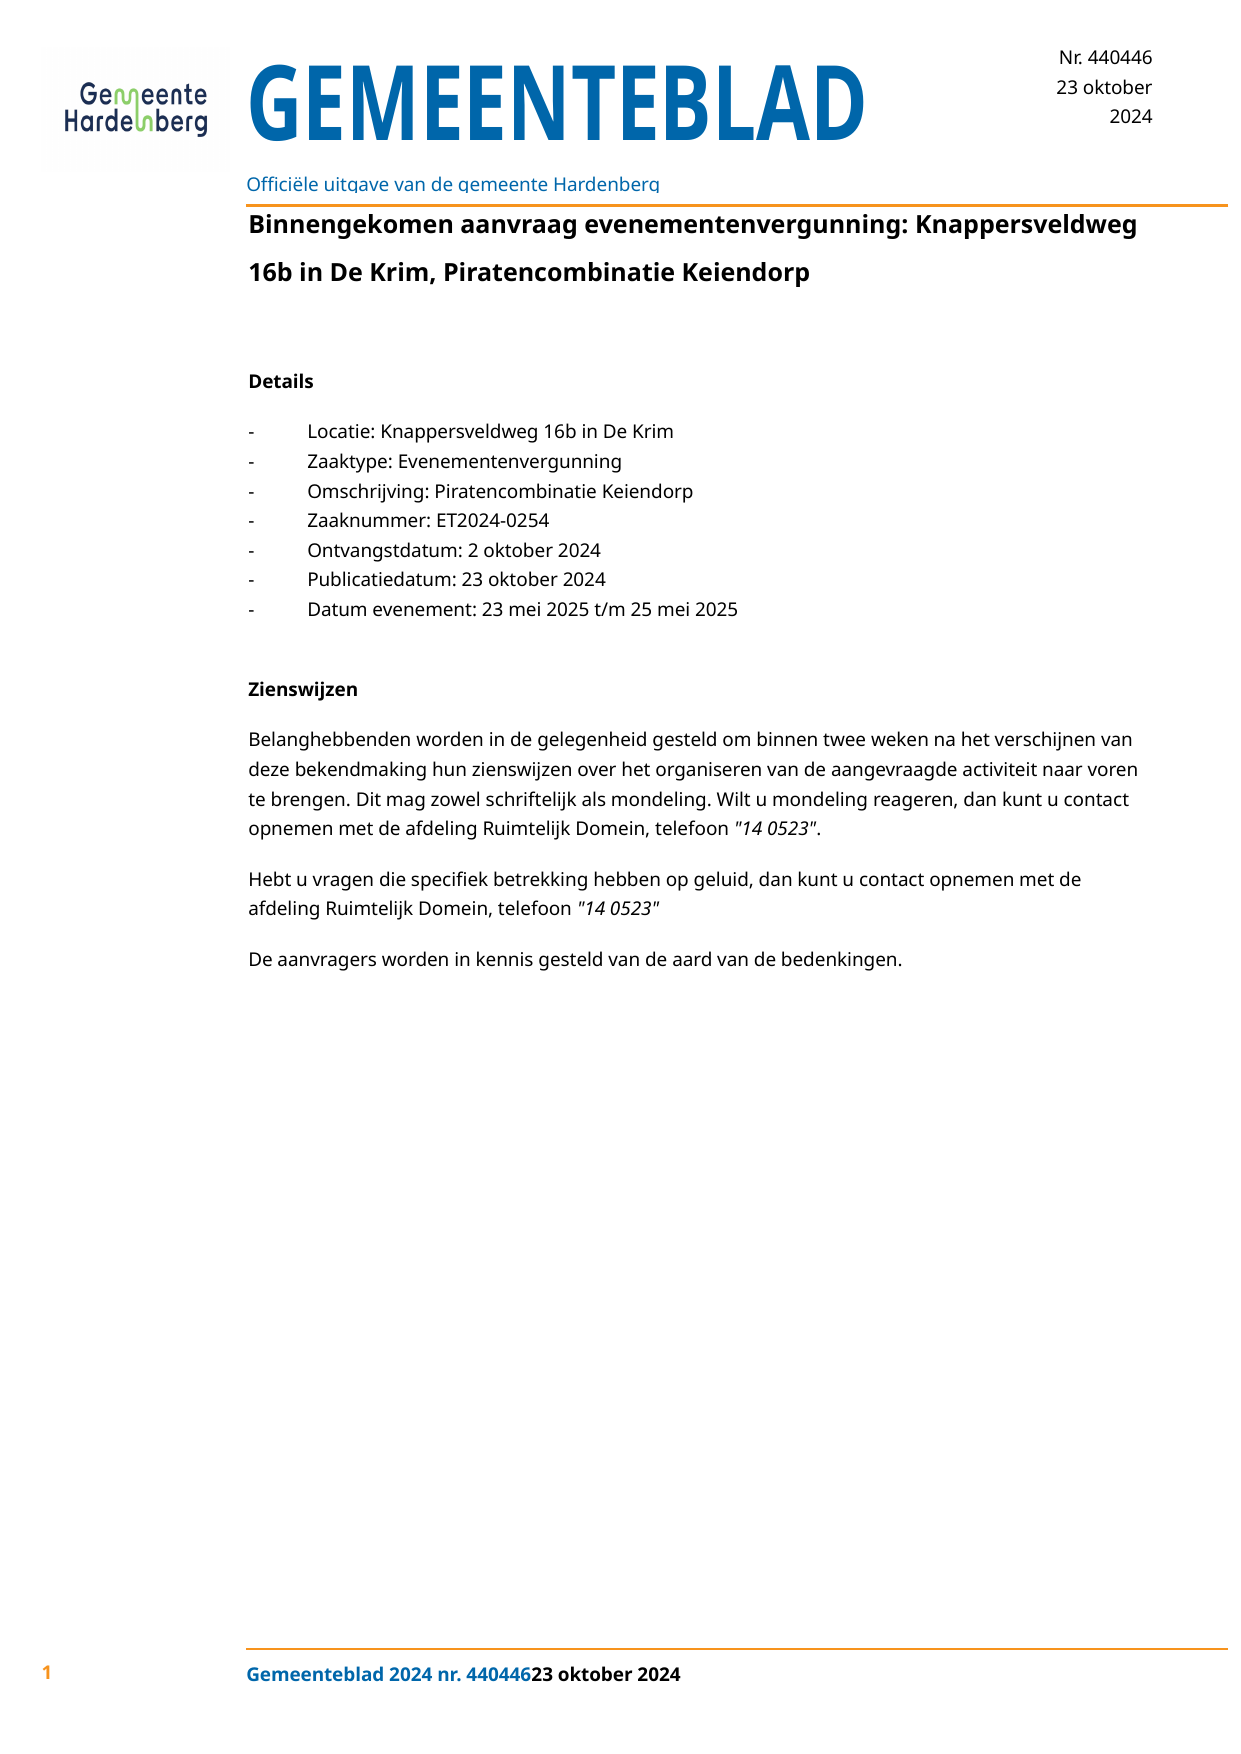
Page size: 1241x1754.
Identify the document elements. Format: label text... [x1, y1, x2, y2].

picture [41, 47, 231, 172]
text Zienswijzen [248, 676, 1152, 702]
list Zaaktype: Evenementenvergunning [248, 448, 1152, 474]
text Details [248, 368, 1152, 394]
text Hebt u vragen die specifiek betrekking hebben op geluid, dan kunt u contact opnemen met de afdeling Ruimtelijk Domein, telefoon "14 0523" [248, 866, 1152, 921]
list Ontvangstdatum: 2 oktober 2024 [248, 537, 1152, 563]
list Zaaknummer: ET2024-0254 [248, 507, 1152, 533]
list Datum evenement: 23 mei 2025 t/m 25 mei 2025 [248, 596, 1152, 622]
text Belanghebbenden worden in de gelegenheid gesteld om binnen twee weken na het verschijnen van deze bekendmaking hun zienswijzen over het organiseren van de aangevraagde activiteit naar voren te brengen. Dit mag zowel schriftelijk als mondeling. Wilt u mondeling reageren, dan kunt u contact opnemen met de afdeling Ruimtelijk Domein, telefoon "14 0523". [248, 727, 1152, 841]
list Locatie: Knappersveldweg 16b in De Krim [248, 419, 1152, 444]
text De aanvragers worden in kennis gesteld van de aard van de bedenkingen. [248, 946, 1152, 972]
text Binnengekomen aanvraag evenementenvergunning: Knappersveldweg 16b in De Krim, Piratencombinatie Keiendorp [248, 207, 1152, 288]
list Omschrijving: Piratencombinatie Keiendorp [248, 478, 1152, 504]
list Publicatiedatum: 23 oktober 2024 [248, 567, 1152, 592]
